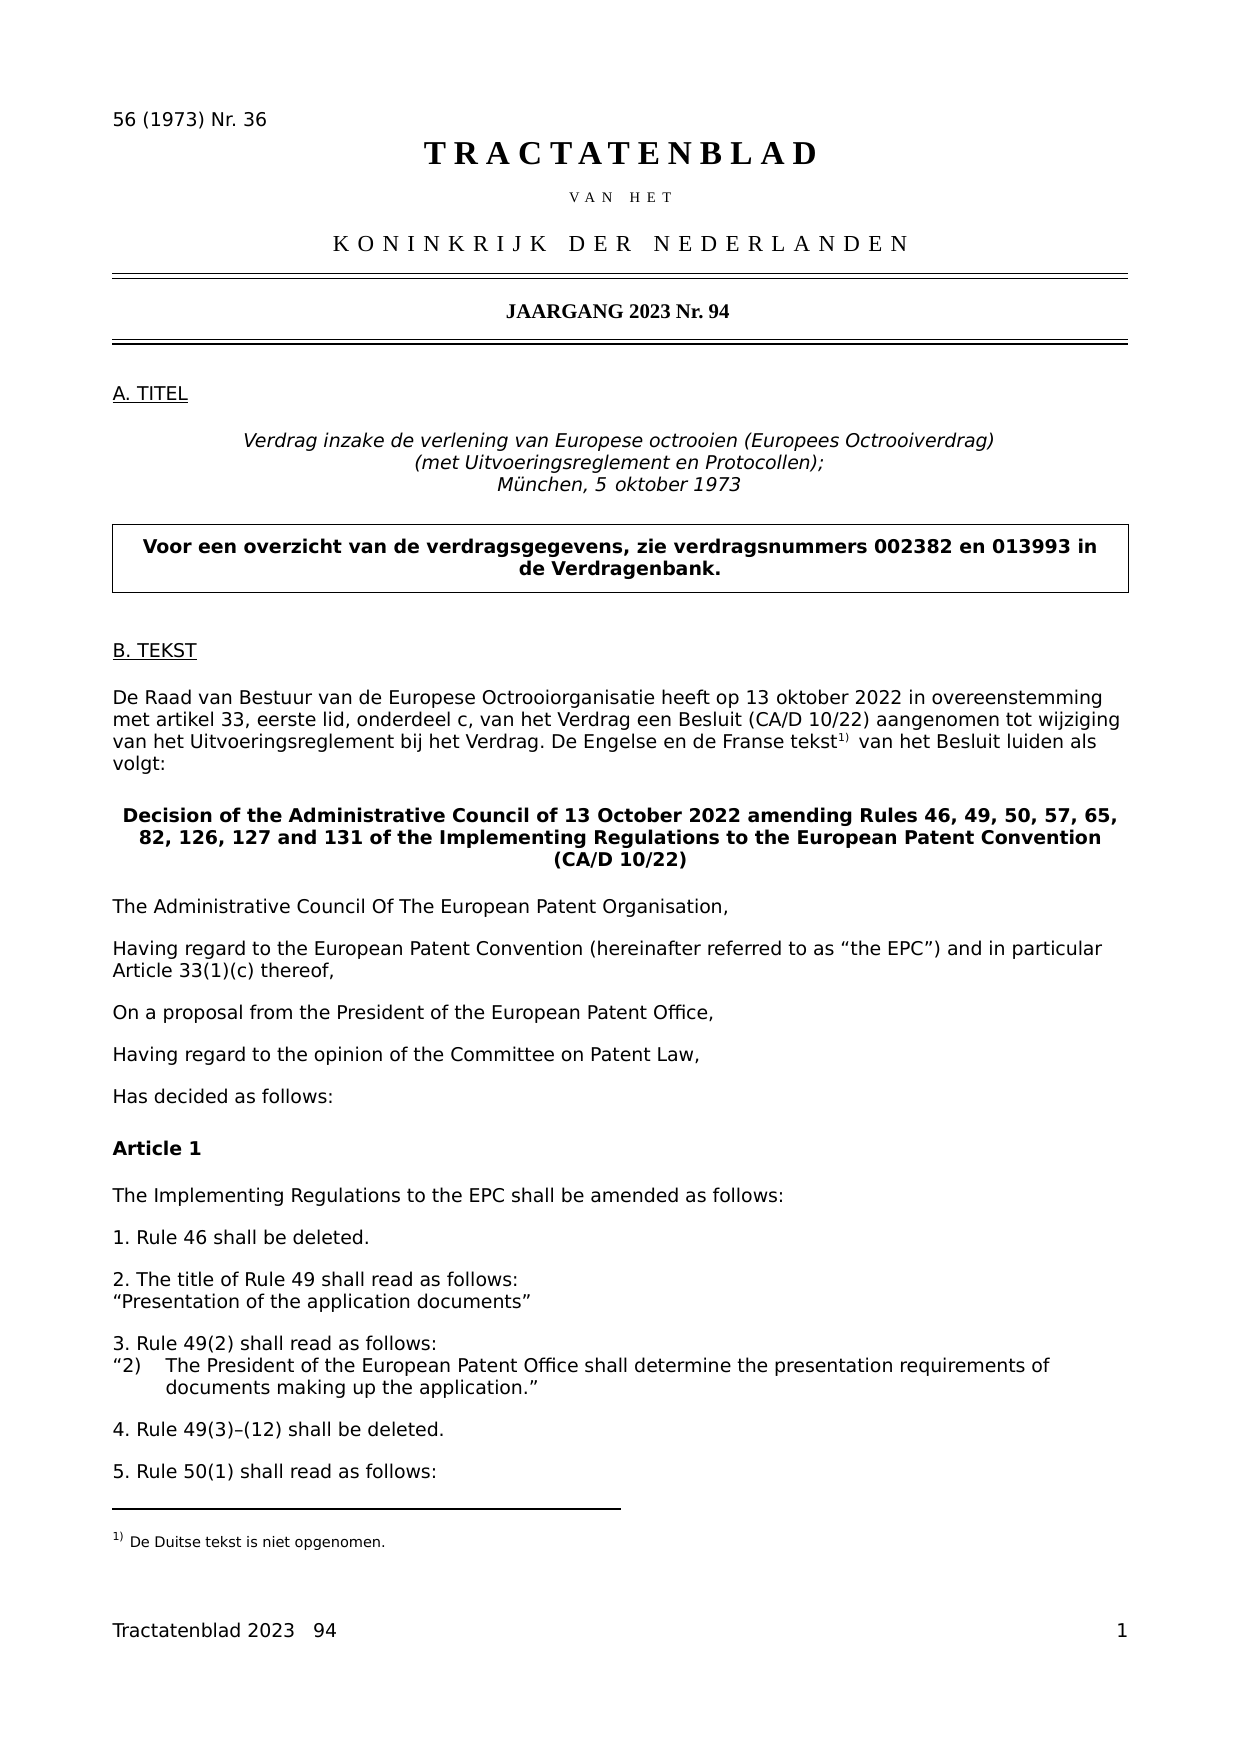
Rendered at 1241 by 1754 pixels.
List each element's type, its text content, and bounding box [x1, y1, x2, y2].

text “Presentation of the application documents” [112, 1291, 1128, 1313]
text Having regard to the European Patent Convention (hereinafter referred to as “the EPC”) and in particular Article 33(1)(c) thereof, [112, 938, 1128, 982]
text TRACTATENBLAD [112, 133, 1128, 172]
text De Raad van Bestuur van de Europese Octrooiorganisatie heeft op 13 oktober 2022 in overeenstemming met artikel 33, eerste lid, onderdeel c, van het Verdrag een Besluit (CA/D 10/22) aangenomen tot wijziging van het Uitvoeringsreglement bij het Verdrag. De Engelse en de Franse tekst van het Besluit luiden als volgt: [112, 687, 1128, 775]
text München, 5 oktober 1973 [112, 474, 1128, 496]
subtitle B. TEKST [112, 640, 1128, 662]
text (met Uitvoeringsreglement en Protocollen); [112, 452, 1128, 474]
text 4. Rule 49(3)–(12) shall be deleted. [112, 1419, 1128, 1441]
text JAARGANG 2023 Nr. 94 [112, 299, 1128, 323]
text 56 (1973) Nr. 36 [112, 109, 1128, 131]
text Verdrag inzake de verlening van Europese octrooien (Europees Octrooiverdrag) [112, 430, 1128, 452]
text Having regard to the opinion of the Committee on Patent Law, [112, 1044, 1128, 1066]
text De Duitse tekst is niet opgenomen. [112, 1530, 1128, 1552]
text On a proposal from the President of the European Patent Office, [112, 1002, 1128, 1024]
text 3. Rule 49(2) shall read as follows: [112, 1333, 1128, 1355]
subtitle Decision of the Administrative Council of 13 October 2022 amending Rules 46, 49, 50, 57, 65, 82, 126, 127 and 131 of the Implementing Regulations to the European Patent Convention (CA/D 10/22) [112, 805, 1128, 871]
text Has decided as follows: [112, 1086, 1128, 1108]
text VAN HET [112, 189, 1128, 206]
text 5. Rule 50(1) shall read as follows: [112, 1461, 1128, 1483]
subtitle A. TITEL [112, 383, 1128, 405]
subtitle Article 1 [112, 1138, 1128, 1160]
text “2) The President of the European Patent Office shall determine the presentation requirements of documents making up the application.” [112, 1355, 1128, 1399]
text The Administrative Council Of The European Patent Organisation, [112, 896, 1128, 918]
text KONINKRIJK DER NEDERLANDEN [112, 229, 1128, 256]
text The Implementing Regulations to the EPC shall be amended as follows: [112, 1185, 1128, 1207]
text 1. Rule 46 shall be deleted. [112, 1227, 1128, 1249]
text 2. The title of Rule 49 shall read as follows: [112, 1269, 1128, 1291]
